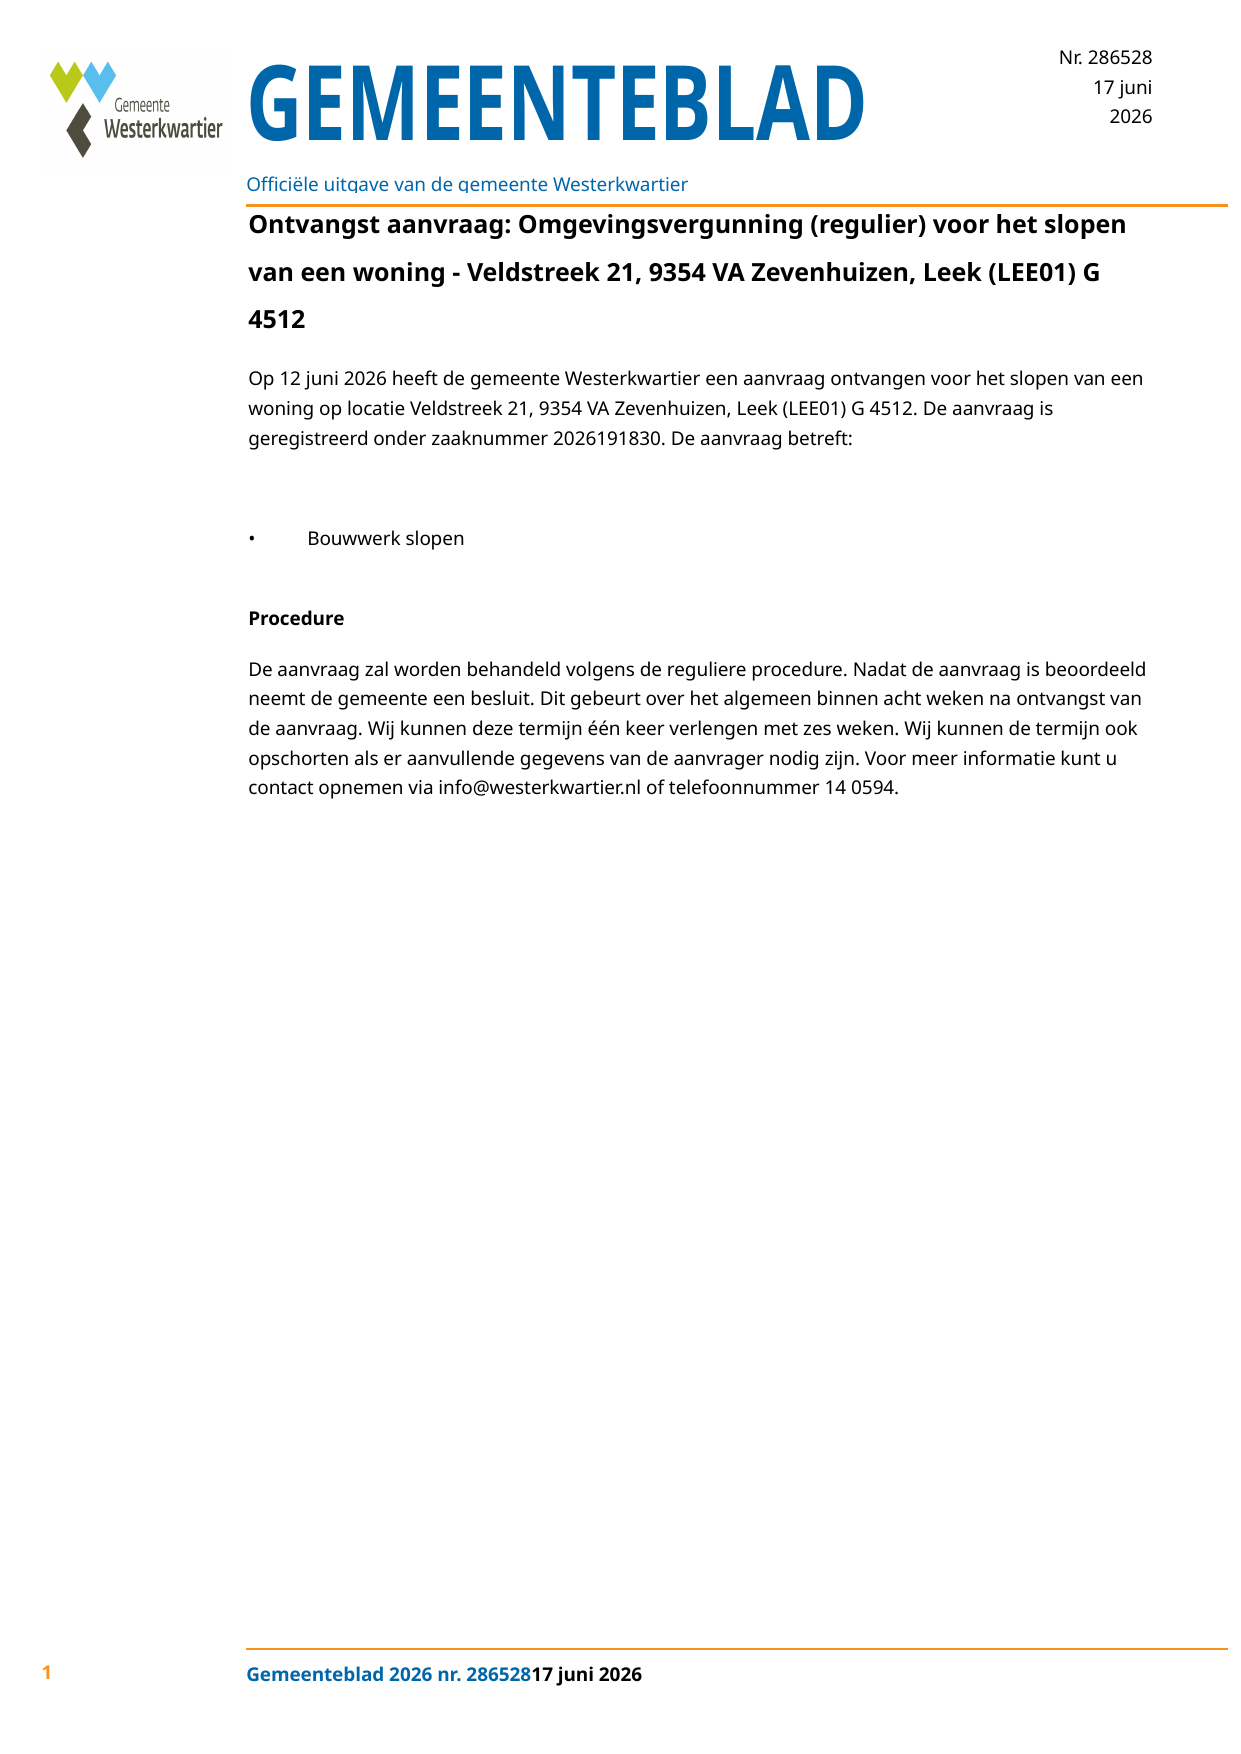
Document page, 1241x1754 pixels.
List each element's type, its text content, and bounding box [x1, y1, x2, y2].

list Bouwwerk slopen [248, 526, 1152, 551]
text Op 12 juni 2026 heeft de gemeente Westerkwartier een aanvraag ontvangen voor het slopen van een woning op locatie Veldstreek 21, 9354 VA Zevenhuizen, Leek (LEE01) G 4512. De aanvraag is geregistreerd onder zaaknummer 2026191830. De aanvraag betreft: [248, 366, 1152, 450]
picture [41, 47, 231, 172]
text Ontvangst aanvraag: Omgevingsvergunning (regulier) voor het slopen van een woning - Veldstreek 21, 9354 VA Zevenhuizen, Leek (LEE01) G 4512 [248, 207, 1152, 336]
text Procedure [248, 606, 1152, 631]
text De aanvraag zal worden behandeld volgens de reguliere procedure. Nadat de aanvraag is beoordeeld neemt de gemeente een besluit. Dit gebeurt over het algemeen binnen acht weken na ontvangst van de aanvraag. Wij kunnen deze termijn één keer verlengen met zes weken. Wij kunnen de termijn ook opschorten als er aanvullende gegevens van de aanvrager nodig zijn. Voor meer informatie kunt u contact opnemen via info@westerkwartier.nl of telefoonnummer 14 0594. [248, 656, 1152, 800]
